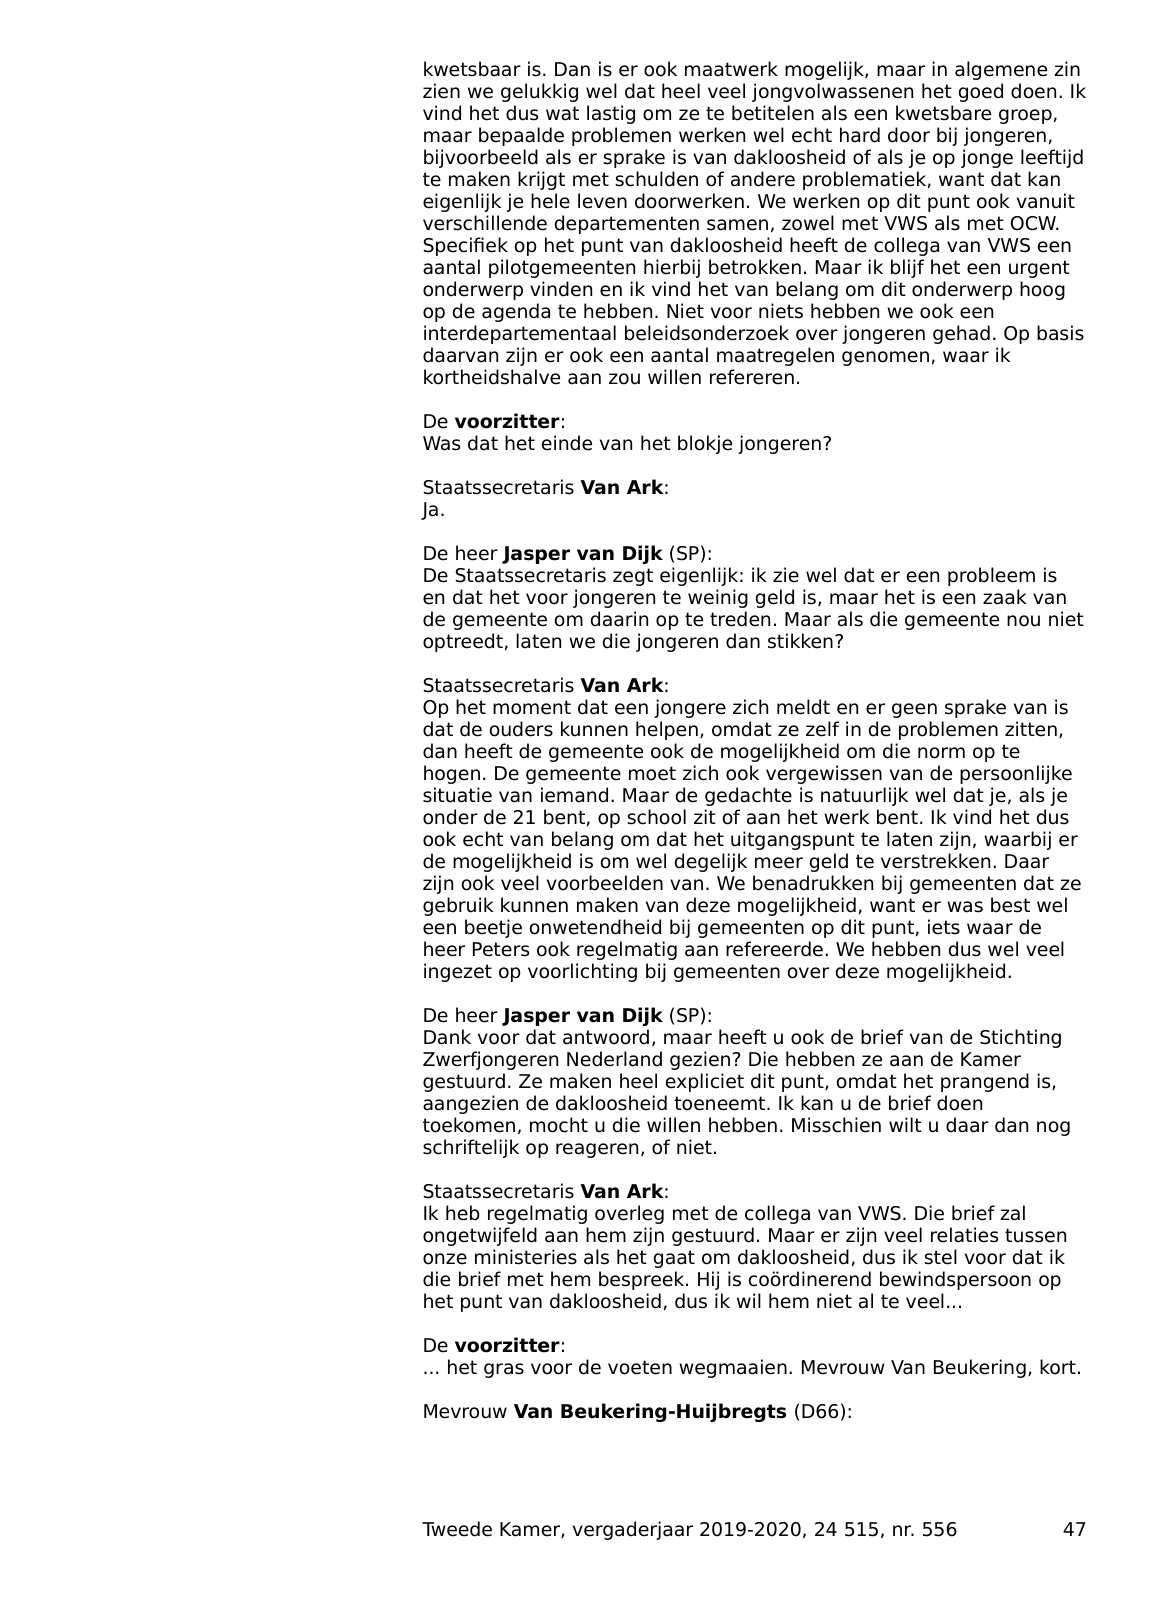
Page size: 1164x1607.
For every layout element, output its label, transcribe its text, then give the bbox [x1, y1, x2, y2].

text De voorzitter: [422, 411, 1087, 433]
text De heer Jasper van Dijk (SP): [422, 1005, 1087, 1027]
text Op het moment dat een jongere zich meldt en er geen sprake van is dat de ouders kunnen helpen, omdat ze zelf in de problemen zitten, dan heeft de gemeente ook de mogelijkheid om die norm op te hogen. De gemeente moet zich ook vergewissen van de persoonlijke situatie van iemand. Maar de gedachte is natuurlijk wel dat je, als je onder de 21 bent, op school zit of aan het werk bent. Ik vind het dus ook echt van belang om dat het uitgangspunt te laten zijn, waarbij er de mogelijkheid is om wel degelijk meer geld te verstrekken. Daar zijn ook veel voorbeelden van. We benadrukken bij gemeenten dat ze gebruik kunnen maken van deze mogelijkheid, want er was best wel een beetje onwetendheid bij gemeenten op dit punt, iets waar de heer Peters ook regelmatig aan refereerde. We hebben dus wel veel ingezet op voorlichting bij gemeenten over deze mogelijkheid. [422, 697, 1087, 983]
text Ik heb regelmatig overleg met de collega van VWS. Die brief zal ongetwijfeld aan hem zijn gestuurd. Maar er zijn veel relaties tussen onze ministeries als het gaat om dakloosheid, dus ik stel voor dat ik die brief met hem bespreek. Hij is coördinerend bewindspersoon op het punt van dakloosheid, dus ik wil hem niet al te veel... [422, 1203, 1087, 1313]
text kwetsbaar is. Dan is er ook maatwerk mogelijk, maar in algemene zin zien we gelukkig wel dat heel veel jongvolwassenen het goed doen. Ik vind het dus wat lastig om ze te betitelen als een kwetsbare groep, maar bepaalde problemen werken wel echt hard door bij jongeren, bijvoorbeeld als er sprake is van dakloosheid of als je op jonge leeftijd te maken krijgt met schulden of andere problematiek, want dat kan eigenlijk je hele leven doorwerken. We werken op dit punt ook vanuit verschillende departementen samen, zowel met VWS als met OCW. Specifiek op het punt van dakloosheid heeft de collega van VWS een aantal pilotgemeenten hierbij betrokken. Maar ik blijf het een urgent onderwerp vinden en ik vind het van belang om dit onderwerp hoog op de agenda te hebben. Niet voor niets hebben we ook een interdepartementaal beleidsonderzoek over jongeren gehad. Op basis daarvan zijn er ook een aantal maatregelen genomen, waar ik kortheidshalve aan zou willen refereren. [422, 59, 1087, 389]
text De Staatssecretaris zegt eigenlijk: ik zie wel dat er een probleem is en dat het voor jongeren te weinig geld is, maar het is een zaak van de gemeente om daarin op te treden. Maar als die gemeente nou niet optreedt, laten we die jongeren dan stikken? [422, 565, 1087, 653]
text Was dat het einde van het blokje jongeren? [422, 433, 1087, 455]
text Mevrouw Van Beukering-Huijbregts (D66): [422, 1401, 1087, 1423]
text Staatssecretaris Van Ark: [422, 477, 1087, 499]
text Ja. [422, 499, 1087, 521]
text ... het gras voor de voeten wegmaaien. Mevrouw Van Beukering, kort. [422, 1357, 1087, 1379]
text Staatssecretaris Van Ark: [422, 1181, 1087, 1203]
text Dank voor dat antwoord, maar heeft u ook de brief van de Stichting Zwerfjongeren Nederland gezien? Die hebben ze aan de Kamer gestuurd. Ze maken heel expliciet dit punt, omdat het prangend is, aangezien de dakloosheid toeneemt. Ik kan u de brief doen toekomen, mocht u die willen hebben. Misschien wilt u daar dan nog schriftelijk op reageren, of niet. [422, 1027, 1087, 1159]
text De voorzitter: [422, 1335, 1087, 1357]
text De heer Jasper van Dijk (SP): [422, 543, 1087, 565]
text Staatssecretaris Van Ark: [422, 675, 1087, 697]
